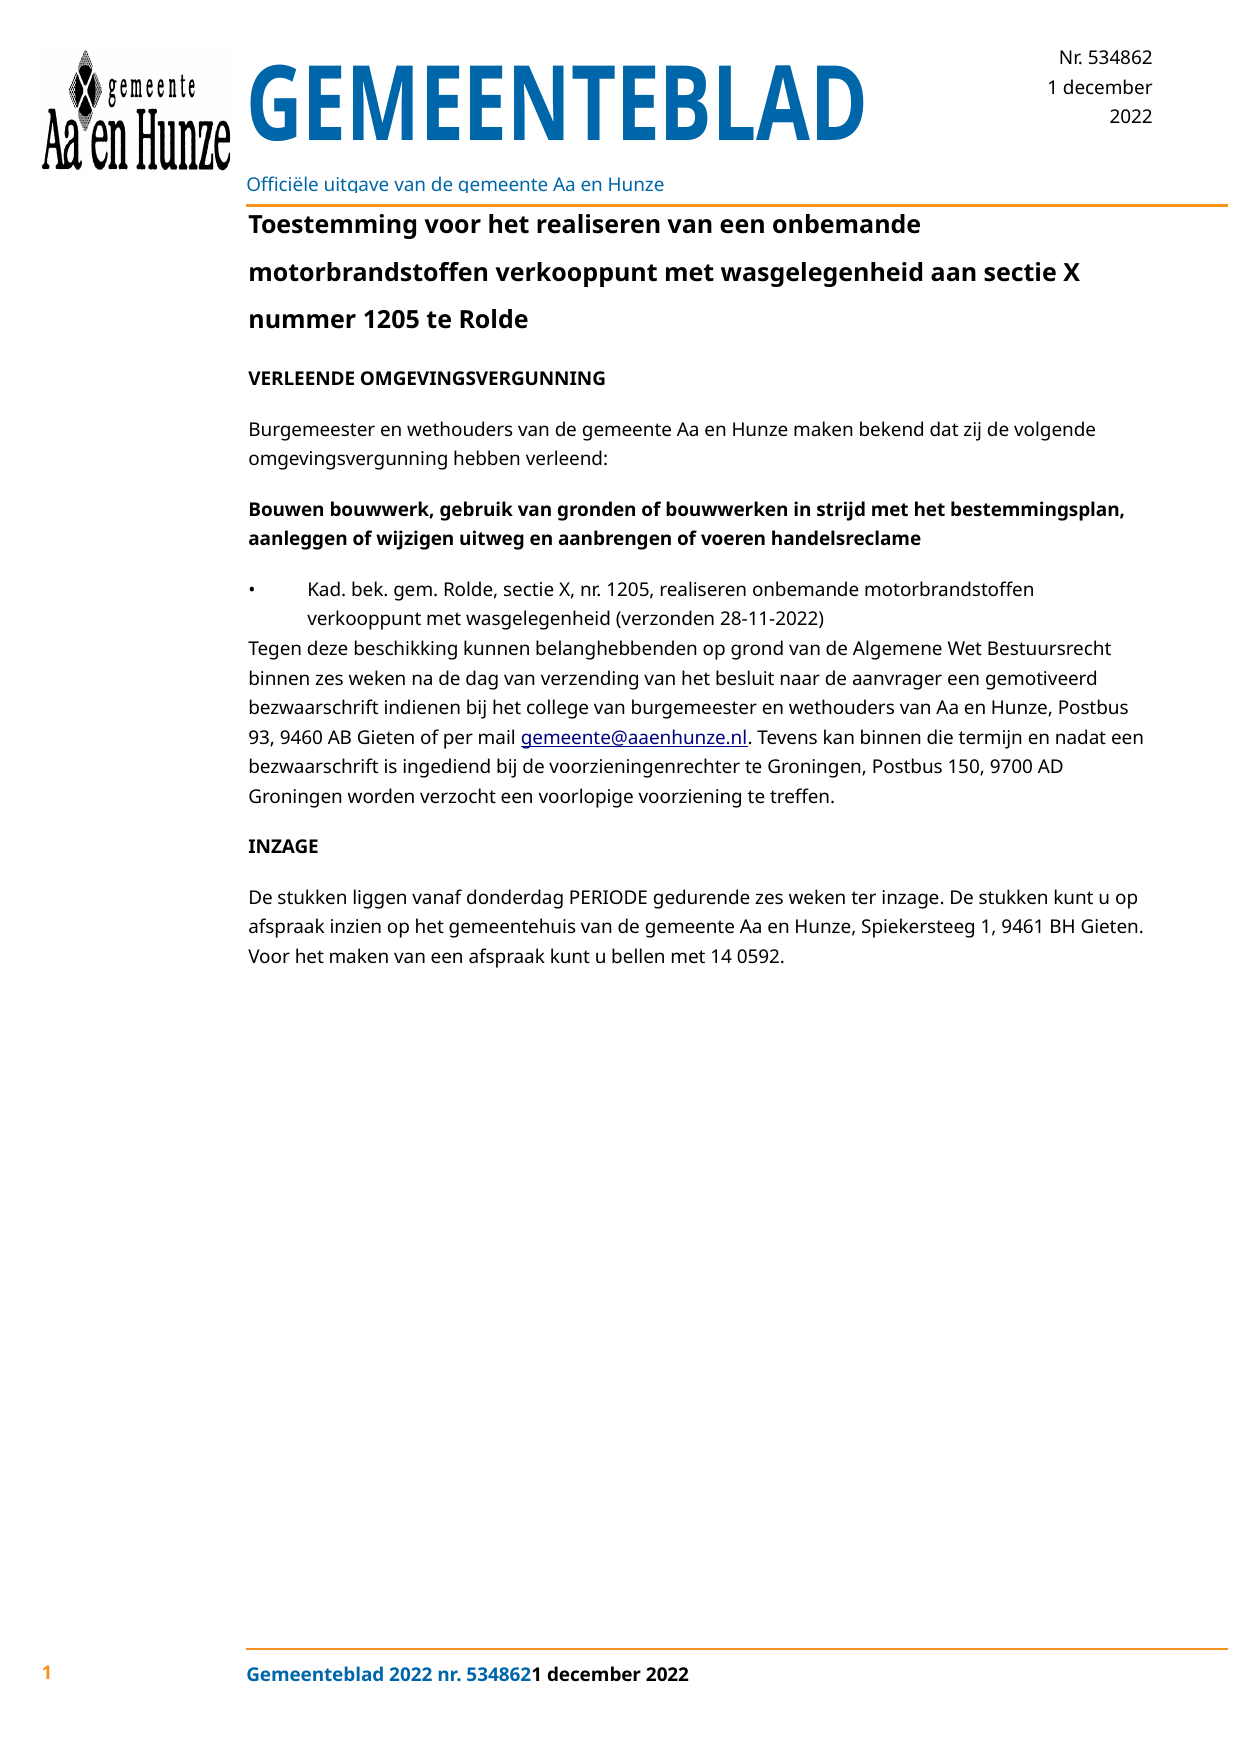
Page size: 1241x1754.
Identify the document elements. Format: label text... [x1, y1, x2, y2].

text Tegen deze beschikking kunnen belanghebbenden op grond van de Algemene Wet Bestuursrecht binnen zes weken na de dag van verzending van het besluit naar de aanvrager een gemotiveerd bezwaarschrift indienen bij het college van burgemeester en wethouders van Aa en Hunze, Postbus 93, 9460 AB Gieten of per mail gemeente@aaenhunze.nl. Tevens kan binnen die termijn en nadat een bezwaarschrift is ingediend bij de voorzieningenrechter te Groningen, Postbus 150, 9700 AD Groningen worden verzocht een voorlopige voorziening te treffen. [248, 635, 1152, 809]
text Toestemming voor het realiseren van een onbemande motorbrandstoffen verkooppunt met wasgelegenheid aan sectie X nummer 1205 te Rolde [248, 207, 1152, 336]
text Bouwen bouwwerk, gebruik van gronden of bouwwerken in strijd met het bestemmingsplan, aanleggen of wijzigen uitweg en aanbrengen of voeren handelsreclame [248, 496, 1152, 551]
text De stukken liggen vanaf donderdag PERIODE gedurende zes weken ter inzage. De stukken kunt u op afspraak inzien op het gemeentehuis van de gemeente Aa en Hunze, Spiekersteeg 1, 9461 BH Gieten. Voor het maken van een afspraak kunt u bellen met 14 0592. [248, 884, 1152, 969]
text VERLEENDE OMGEVINGSVERGUNNING [248, 366, 1152, 391]
list Kad. bek. gem. Rolde, sectie X, nr. 1205, realiseren onbemande motorbrandstoffen verkooppunt met wasgelegenheid (verzonden 28-11-2022) [248, 576, 1152, 631]
picture [41, 47, 231, 172]
text Burgemeester en wethouders van de gemeente Aa en Hunze maken bekend dat zij de volgende omgevingsvergunning hebben verleend: [248, 416, 1152, 471]
text INZAGE [248, 833, 1152, 859]
